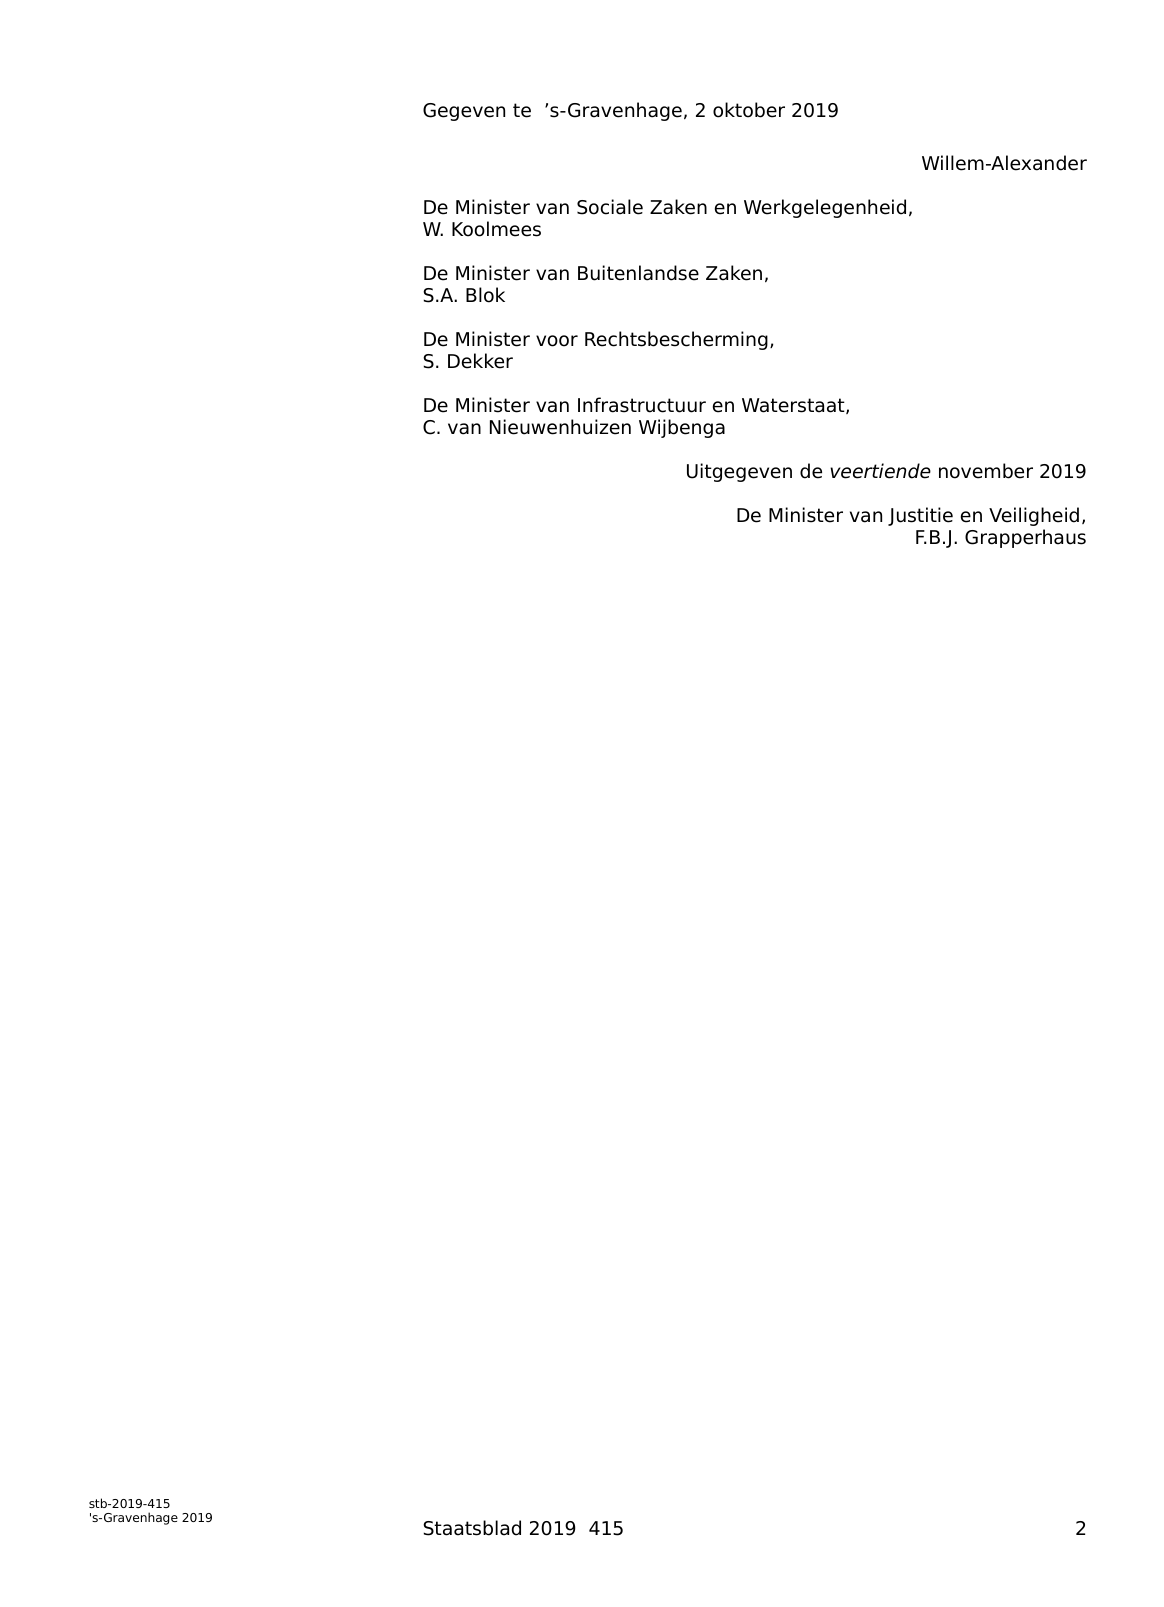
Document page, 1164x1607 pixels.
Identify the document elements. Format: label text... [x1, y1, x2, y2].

text De Minister van Buitenlandse Zaken, S.A. Blok [422, 263, 1087, 307]
text De Minister van Infrastructuur en Waterstaat, C. van Nieuwenhuizen Wijbenga [422, 395, 1087, 439]
text 's-Gravenhage 2019 [88, 1511, 323, 1525]
text Uitgegeven de veertiende november 2019 [422, 461, 1087, 483]
text De Minister van Justitie en Veiligheid, F.B.J. Grapperhaus [422, 505, 1087, 549]
text Willem-Alexander [422, 152, 1087, 174]
text Gegeven te ’s-Gravenhage, 2 oktober 2019 [422, 100, 1087, 122]
text De Minister voor Rechtsbescherming, S. Dekker [422, 329, 1087, 373]
text De Minister van Sociale Zaken en Werkgelegenheid, W. Koolmees [422, 197, 1087, 241]
text stb-2019-415 [88, 1497, 323, 1511]
